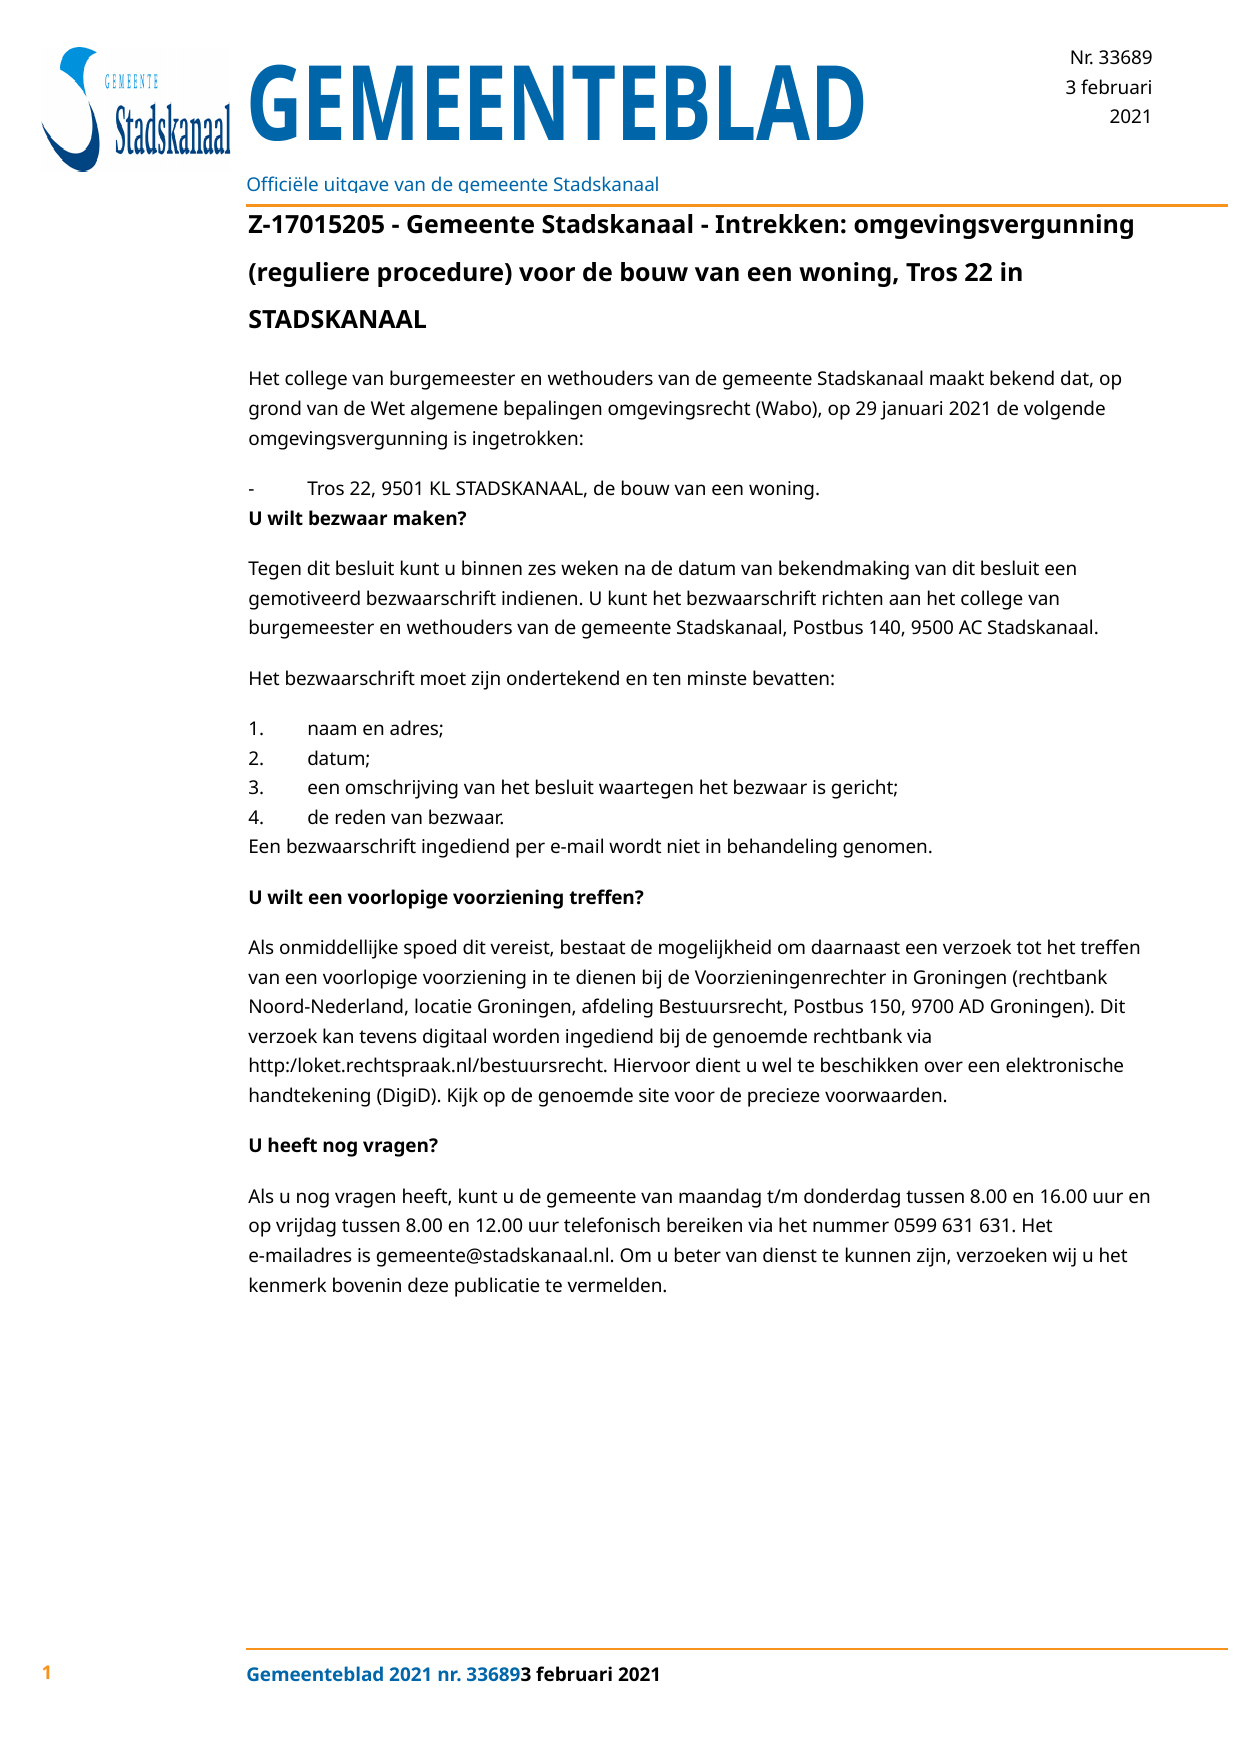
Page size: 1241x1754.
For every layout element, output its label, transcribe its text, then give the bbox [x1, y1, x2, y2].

list de reden van bezwaar. [248, 804, 1152, 829]
text Tegen dit besluit kunt u binnen zes weken na de datum van bekendmaking van dit besluit een gemotiveerd bezwaarschrift indienen. U kunt het bezwaarschrift richten aan het college van burgemeester en wethouders van de gemeente Stadskanaal, Postbus 140, 9500 AC Stadskanaal. [248, 555, 1152, 640]
text U wilt een voorlopige voorziening treffen? [248, 884, 1152, 909]
list naam en adres; [248, 715, 1152, 741]
text U heeft nog vragen? [248, 1133, 1152, 1158]
picture [41, 47, 231, 172]
list Tros 22, 9501 KL STADSKANAAL, de bouw van een woning. [248, 475, 1152, 501]
text Het college van burgemeester en wethouders van de gemeente Stadskanaal maakt bekend dat, op grond van de Wet algemene bepalingen omgevingsrecht (Wabo), op 29 januari 2021 de volgende omgevingsvergunning is ingetrokken: [248, 366, 1152, 450]
text Als u nog vragen heeft, kunt u de gemeente van maandag t/m donderdag tussen 8.00 en 16.00 uur en op vrijdag tussen 8.00 en 12.00 uur telefonisch bereiken via het nummer 0599 631 631. Het e‑mailadres is gemeente@stadskanaal.nl. Om u beter van dienst te kunnen zijn, verzoeken wij u het kenmerk bovenin deze publicatie te vermelden. [248, 1183, 1152, 1297]
text Als onmiddellijke spoed dit vereist, bestaat de mogelijkheid om daarnaast een verzoek tot het treffen van een voorlopige voorziening in te dienen bij de Voorzieningenrechter in Groningen (rechtbank Noord-Nederland, locatie Groningen, afdeling Bestuursrecht, Postbus 150, 9700 AD Groningen). Dit verzoek kan tevens digitaal worden ingediend bij de genoemde rechtbank via http:/loket.rechtspraak.nl/bestuursrecht. Hiervoor dient u wel te beschikken over een elektronische handtekening (DigiD). Kijk op de genoemde site voor de precieze voorwaarden. [248, 934, 1152, 1108]
text U wilt bezwaar maken? [248, 505, 1152, 530]
list een omschrijving van het besluit waartegen het bezwaar is gericht; [248, 774, 1152, 800]
list datum; [248, 745, 1152, 770]
text Z-17015205 - Gemeente Stadskanaal - Intrekken: omgevingsvergunning (reguliere procedure) voor de bouw van een woning, Tros 22 in STADSKANAAL [248, 207, 1152, 336]
text Het bezwaarschrift moet zijn ondertekend en ten minste bevatten: [248, 665, 1152, 690]
text Een bezwaarschrift ingediend per e-mail wordt niet in behandeling genomen. [248, 833, 1152, 859]
